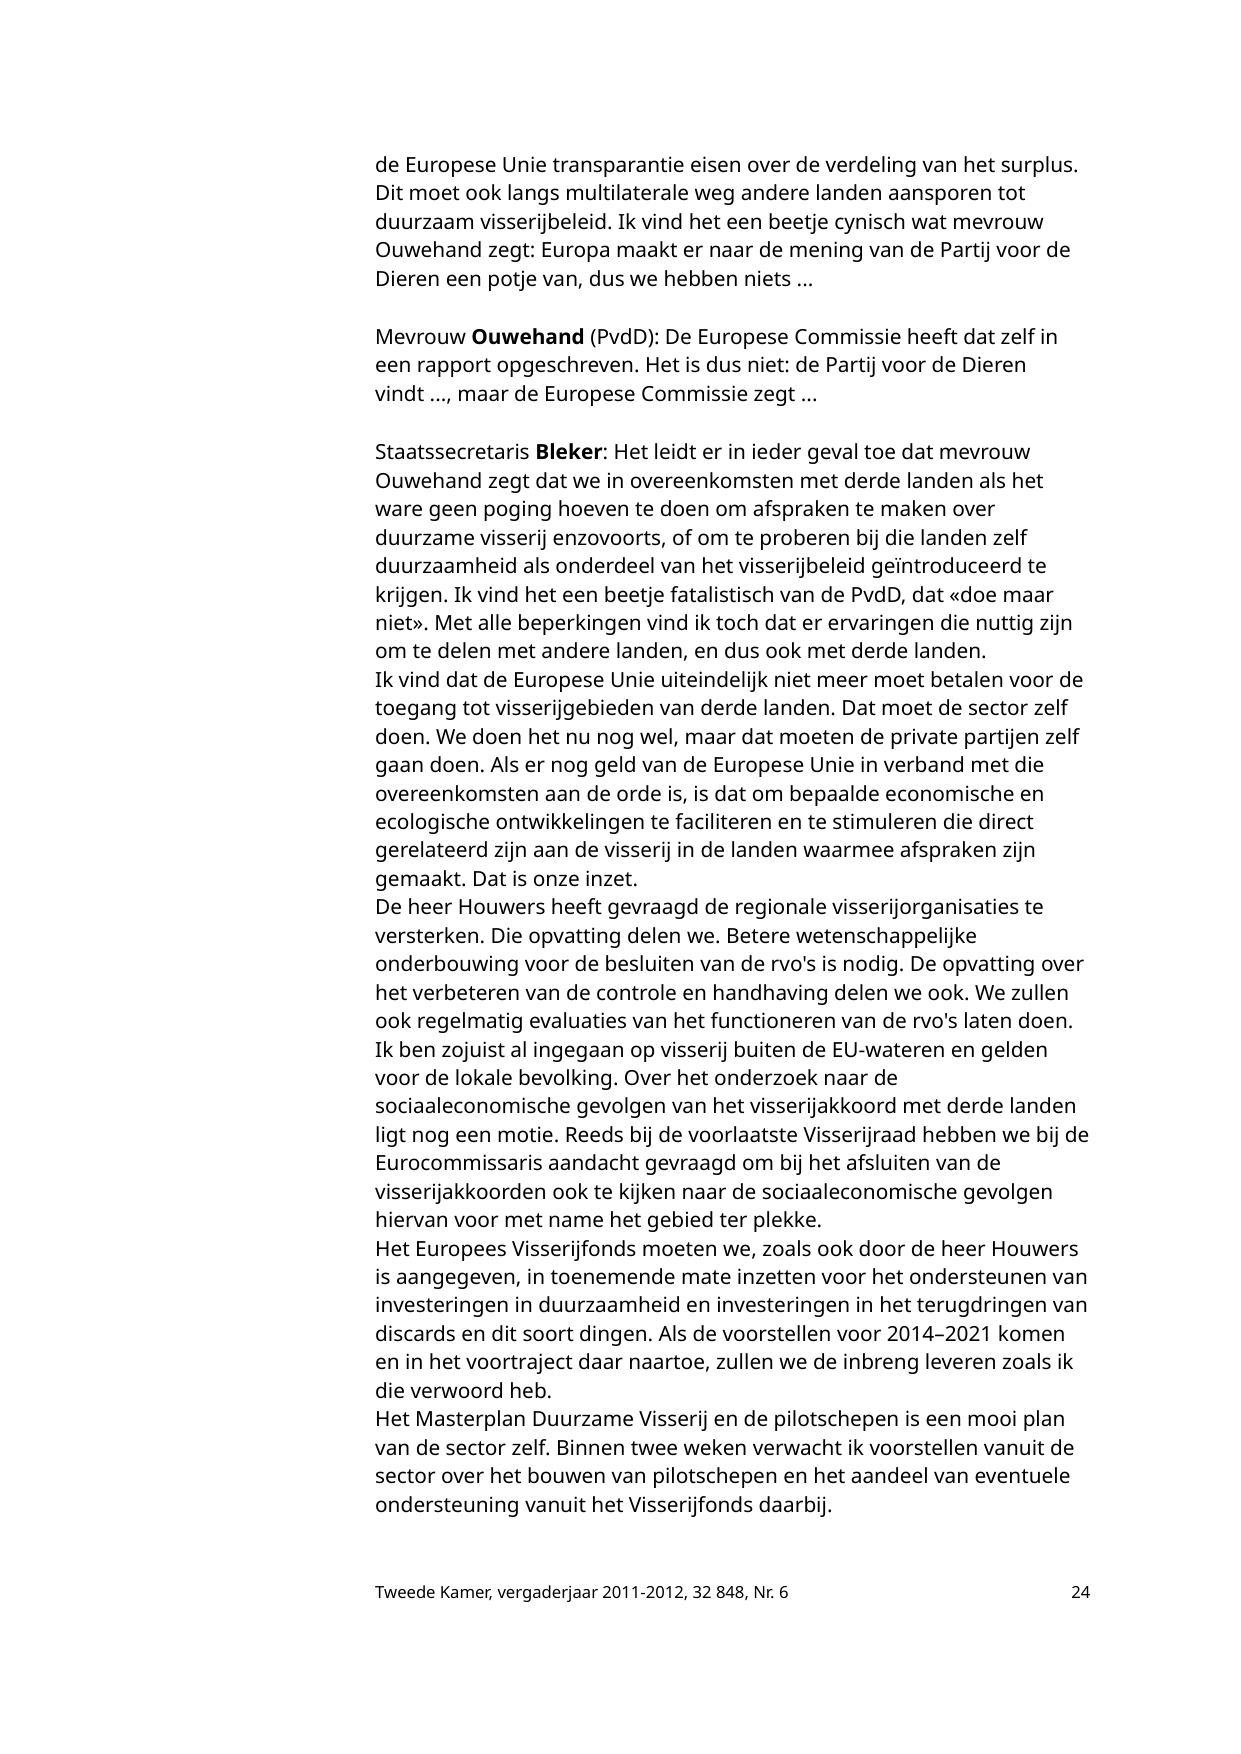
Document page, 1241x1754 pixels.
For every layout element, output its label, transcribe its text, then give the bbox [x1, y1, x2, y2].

text Ik ben zojuist al ingegaan op visserij buiten de EU-wateren en gelden voor de lokale bevolking. Over het onderzoek naar de sociaaleconomische gevolgen van het visserijakkoord met derde landen ligt nog een motie. Reeds bij de voorlaatste Visserijraad hebben we bij de Eurocommissaris aandacht gevraagd om bij het afsluiten van de visserijakkoorden ook te kijken naar de sociaaleconomische gevolgen hiervan voor met name het gebied ter plekke. [375, 1035, 1090, 1234]
text De heer Houwers heeft gevraagd de regionale visserijorganisaties te versterken. Die opvatting delen we. Betere wetenschappelijke onderbouwing voor de besluiten van de rvo's is nodig. De opvatting over het verbeteren van de controle en handhaving delen we ook. We zullen ook regelmatig evaluaties van het functioneren van de rvo's laten doen. [375, 892, 1090, 1035]
text Het Europees Visserijfonds moeten we, zoals ook door de heer Houwers is aangegeven, in toenemende mate inzetten voor het ondersteunen van investeringen in duurzaamheid en investeringen in het terugdringen van discards en dit soort dingen. Als de voorstellen voor 2014–2021 komen en in het voortraject daar naartoe, zullen we de inbreng leveren zoals ik die verwoord heb. [375, 1234, 1090, 1404]
text Mevrouw Ouwehand (PvdD): De Europese Commissie heeft dat zelf in een rapport opgeschreven. Het is dus niet: de Partij voor de Dieren vindt ..., maar de Europese Commissie zegt ... [375, 322, 1090, 407]
text Ik vind dat de Europese Unie uiteindelijk niet meer moet betalen voor de toegang tot visserijgebieden van derde landen. Dat moet de sector zelf doen. We doen het nu nog wel, maar dat moeten de private partijen zelf gaan doen. Als er nog geld van de Europese Unie in verband met die overeenkomsten aan de orde is, is dat om bepaalde economische en ecologische ontwikkelingen te faciliteren en te stimuleren die direct gerelateerd zijn aan de visserij in de landen waarmee afspraken zijn gemaakt. Dat is onze inzet. [375, 665, 1090, 892]
text Het Masterplan Duurzame Visserij en de pilotschepen is een mooi plan van de sector zelf. Binnen twee weken verwacht ik voorstellen vanuit de sector over het bouwen van pilotschepen en het aandeel van eventuele ondersteuning vanuit het Visserijfonds daarbij. [375, 1404, 1090, 1518]
text Staatssecretaris Bleker: Het leidt er in ieder geval toe dat mevrouw Ouwehand zegt dat we in overeenkomsten met derde landen als het ware geen poging hoeven te doen om afspraken te maken over duurzame visserij enzovoorts, of om te proberen bij die landen zelf duurzaamheid als onderdeel van het visserijbeleid geïntroduceerd te krijgen. Ik vind het een beetje fatalistisch van de PvdD, dat «doe maar niet». Met alle beperkingen vind ik toch dat er ervaringen die nuttig zijn om te delen met andere landen, en dus ook met derde landen. [375, 437, 1090, 665]
text de Europese Unie transparantie eisen over de verdeling van het surplus. Dit moet ook langs multilaterale weg andere landen aansporen tot duurzaam visserijbeleid. Ik vind het een beetje cynisch wat mevrouw Ouwehand zegt: Europa maakt er naar de mening van de Partij voor de Dieren een potje van, dus we hebben niets ... [375, 150, 1090, 292]
